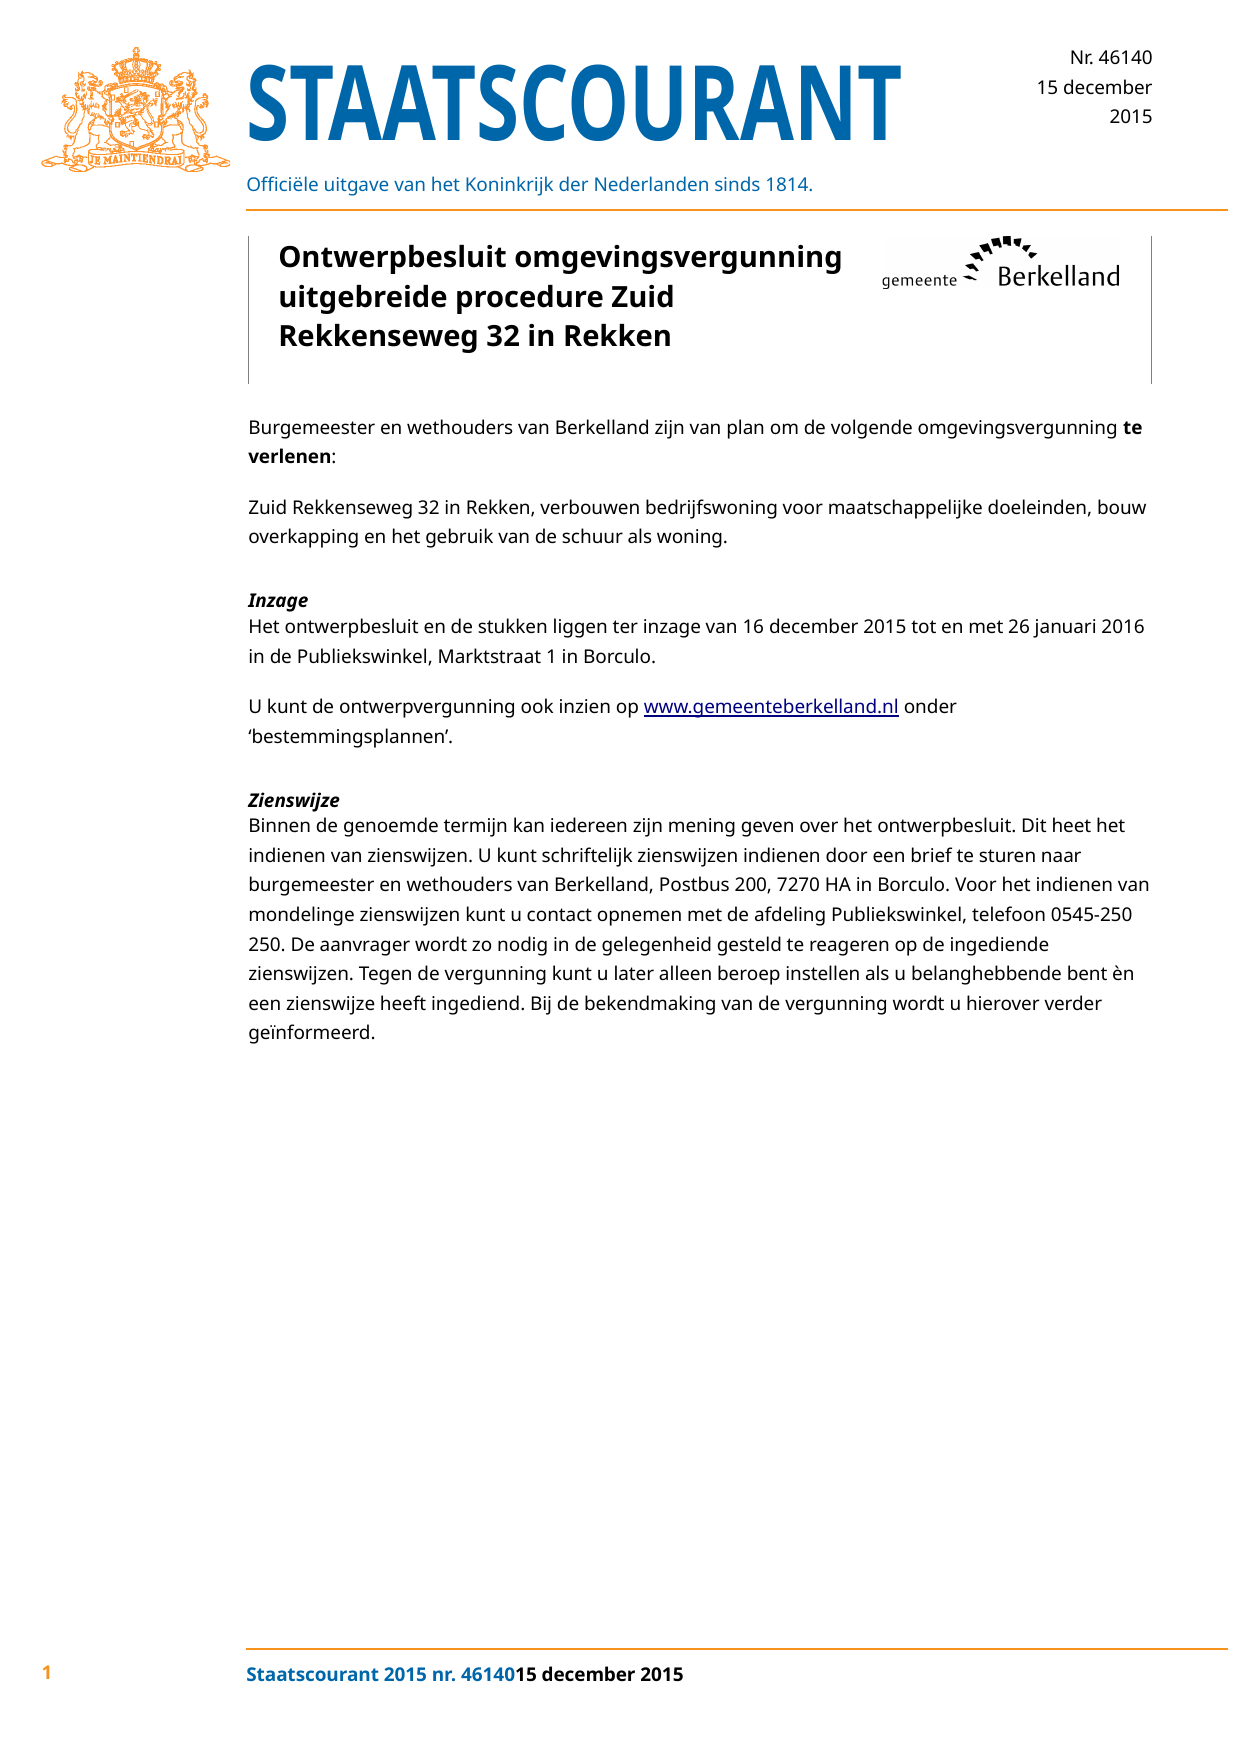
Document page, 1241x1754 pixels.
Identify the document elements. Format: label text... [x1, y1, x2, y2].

text Binnen de genoemde termijn kan iedereen zijn mening geven over het ontwerpbesluit. Dit heet het indienen van zienswijzen. U kunt schriftelijk zienswijzen indienen door een brief te sturen naar burgemeester en wethouders van Berkelland, Postbus 200, 7270 HA in Borculo. Voor het indienen van mondelinge zienswijzen kunt u contact opnemen met de afdeling Publiekswinkel, telefoon 0545-250 250. De aanvrager wordt zo nodig in de gelegenheid gesteld te reageren op de ingediende zienswijzen. Tegen de vergunning kunt u later alleen beroep instellen als u belanghebbende bent èn een zienswijze heeft ingediend. Bij de bekendmaking van de vergunning wordt u hierover verder geïnformeerd. [248, 812, 1152, 1045]
text Zienswijze [248, 787, 1152, 812]
text Zuid Rekkenseweg 32 in Rekken, verbouwen bedrijfswoning voor maatschappelijke doeleinden, bouw overkapping en het gebruik van de schuur als woning. [248, 494, 1152, 549]
text Burgemeester en wethouders van Berkelland zijn van plan om de volgende omgevingsvergunning te verlenen: [248, 414, 1152, 469]
text U kunt de ontwerpvergunning ook inzien op www.gemeenteberkelland.nl onder ‘bestemmingsplannen’. [248, 693, 1152, 748]
text Inzage [248, 587, 1152, 613]
picture [41, 47, 231, 172]
text Het ontwerpbesluit en de stukken liggen ter inzage van 16 december 2015 tot en met 26 januari 2016 in de Publiekswinkel, Marktstraat 1 in Borculo. [248, 613, 1152, 668]
picture [882, 236, 1119, 289]
table_header Ontwerpbesluit omgevingsvergunning uitgebreide procedure Zuid Rekkenseweg 32 in Rekken [249, 236, 850, 384]
table_header [850, 236, 1151, 384]
